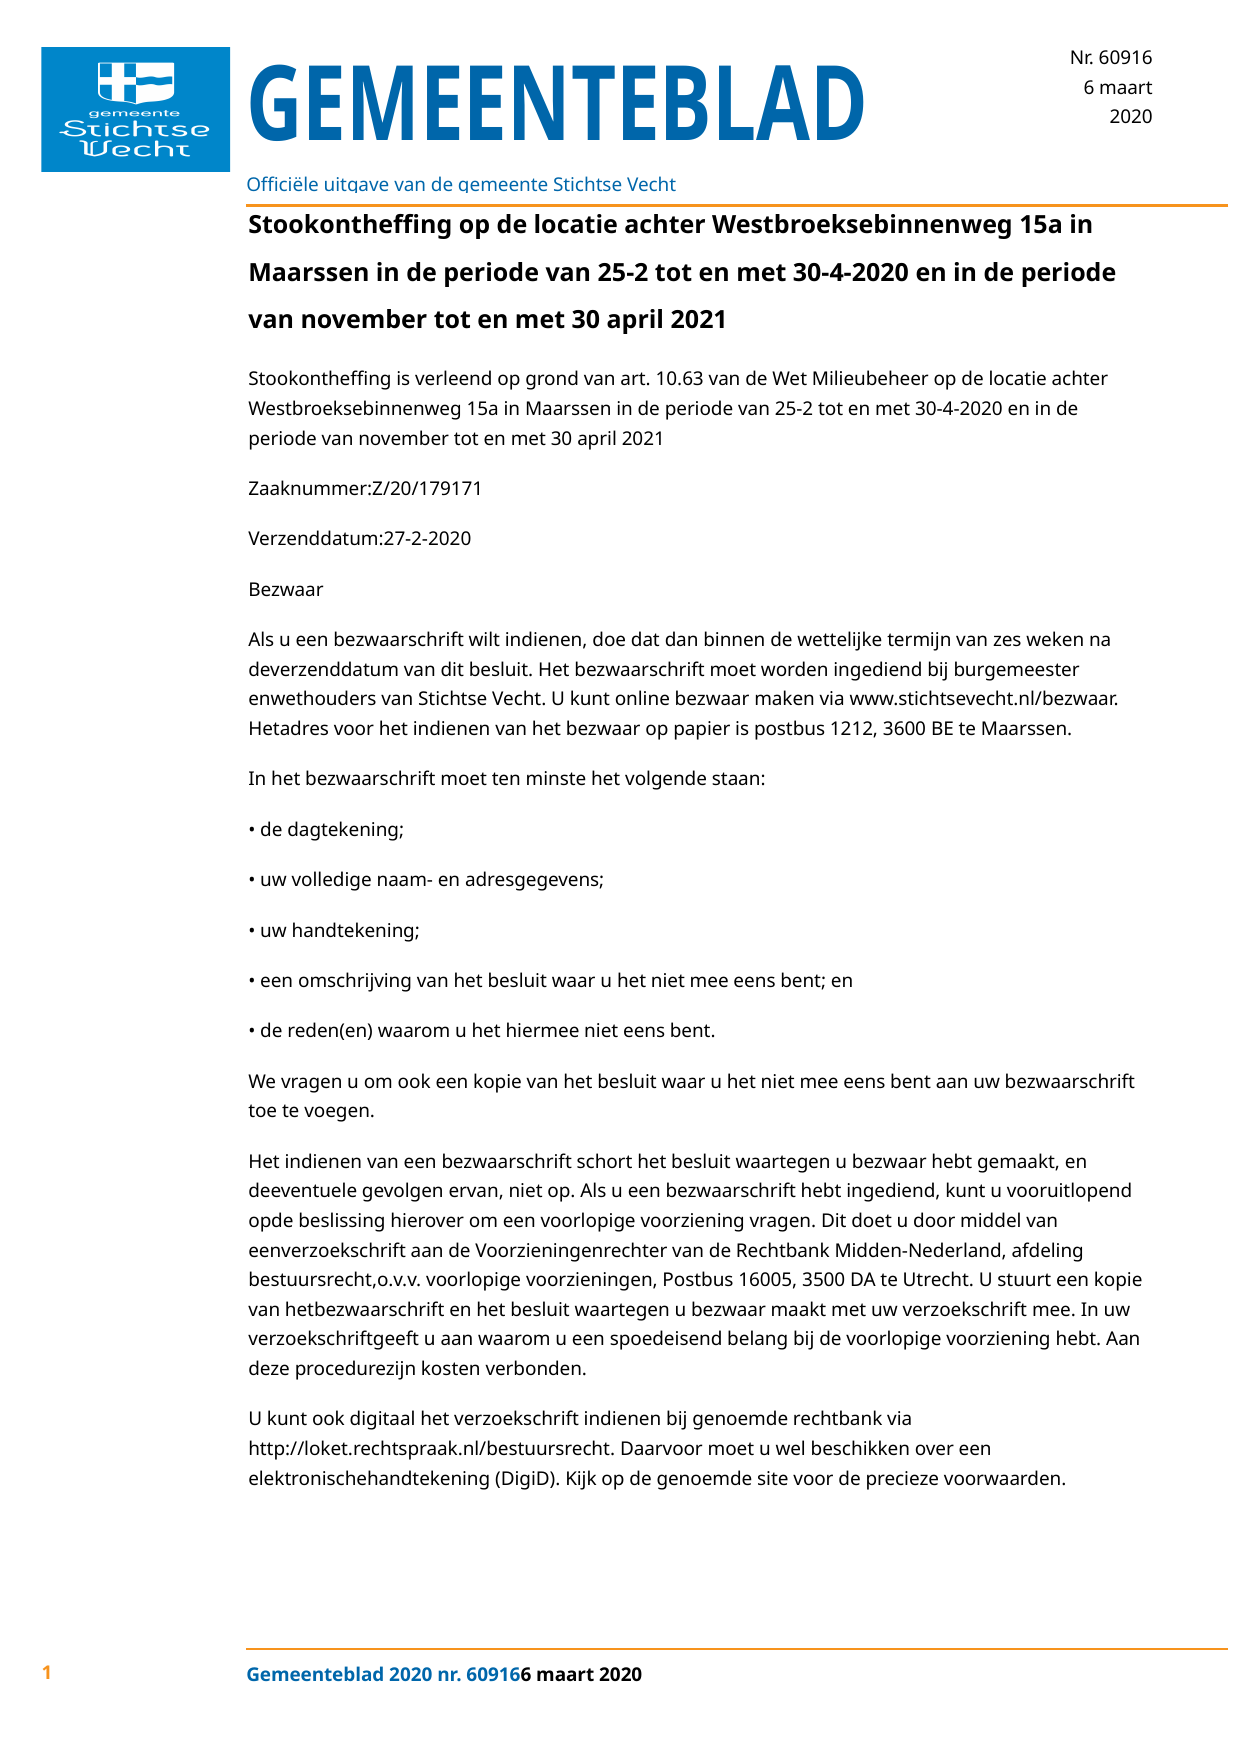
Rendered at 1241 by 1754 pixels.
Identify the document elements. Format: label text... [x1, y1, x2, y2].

picture [137, 63, 174, 103]
text • de reden(en) waarom u het hiermee niet eens bent. [248, 1018, 1152, 1043]
text Het indienen van een bezwaarschrift schort het besluit waartegen u bezwaar hebt gemaakt, en deeventuele gevolgen ervan, niet op. Als u een bezwaarschrift hebt ingediend, kunt u vooruitlopend opde beslissing hierover om een voorlopige voorziening vragen. Dit doet u door middel van eenverzoekschrift aan de Voorzieningenrechter van de Rechtbank Midden-Nederland, afdeling bestuursrecht,o.v.v. voorlopige voorzieningen, Postbus 16005, 3500 DA te Utrecht. U stuurt een kopie van hetbezwaarschrift en het besluit waartegen u bezwaar maakt met uw verzoekschrift mee. In uw verzoekschriftgeeft u aan waarom u een spoedeisend belang bij de voorlopige voorziening hebt. Aan deze procedurezijn kosten verbonden. [248, 1148, 1152, 1381]
text In het bezwaarschrift moet ten minste het volgende staan: [248, 766, 1152, 791]
text • uw handtekening; [248, 917, 1152, 942]
text U kunt ook digitaal het verzoekschrift indienen bij genoemde rechtbank via http://loket.rechtspraak.nl/bestuursrecht. Daarvoor moet u wel beschikken over een elektronischehandtekening (DigiD). Kijk op de genoemde site voor de precieze voorwaarden. [248, 1406, 1152, 1490]
text Bezwaar [248, 576, 1152, 602]
text Als u een bezwaarschrift wilt indienen, doe dat dan binnen de wettelijke termijn van zes weken na deverzenddatum van dit besluit. Het bezwaarschrift moet worden ingediend bij burgemeester enwethouders van Stichtse Vecht. U kunt online bezwaar maken via www.stichtsevecht.nl/bezwaar. Hetadres voor het indienen van het bezwaar op papier is postbus 1212, 3600 BE te Maarssen. [248, 626, 1152, 741]
text • de dagtekening; [248, 816, 1152, 842]
text Stookontheffing is verleend op grond van art. 10.63 van de Wet Milieubeheer op de locatie achter Westbroeksebinnenweg 15a in Maarssen in de periode van 25-2 tot en met 30-4-2020 en in de periode van november tot en met 30 april 2021 [248, 366, 1152, 450]
picture [99, 63, 135, 101]
text Zaaknummer:Z/20/179171 [248, 475, 1152, 501]
text Verzenddatum:27-2-2020 [248, 526, 1152, 551]
text We vragen u om ook een kopie van het besluit waar u het niet mee eens bent aan uw bezwaarschrift toe te voegen. [248, 1068, 1152, 1123]
text • uw volledige naam- en adresgegevens; [248, 866, 1152, 892]
text Stookontheffing op de locatie achter Westbroeksebinnenweg 15a in Maarssen in de periode van 25-2 tot en met 30-4-2020 en in de periode van november tot en met 30 april 2021 [248, 207, 1152, 336]
text • een omschrijving van het besluit waar u het niet mee eens bent; en [248, 967, 1152, 993]
